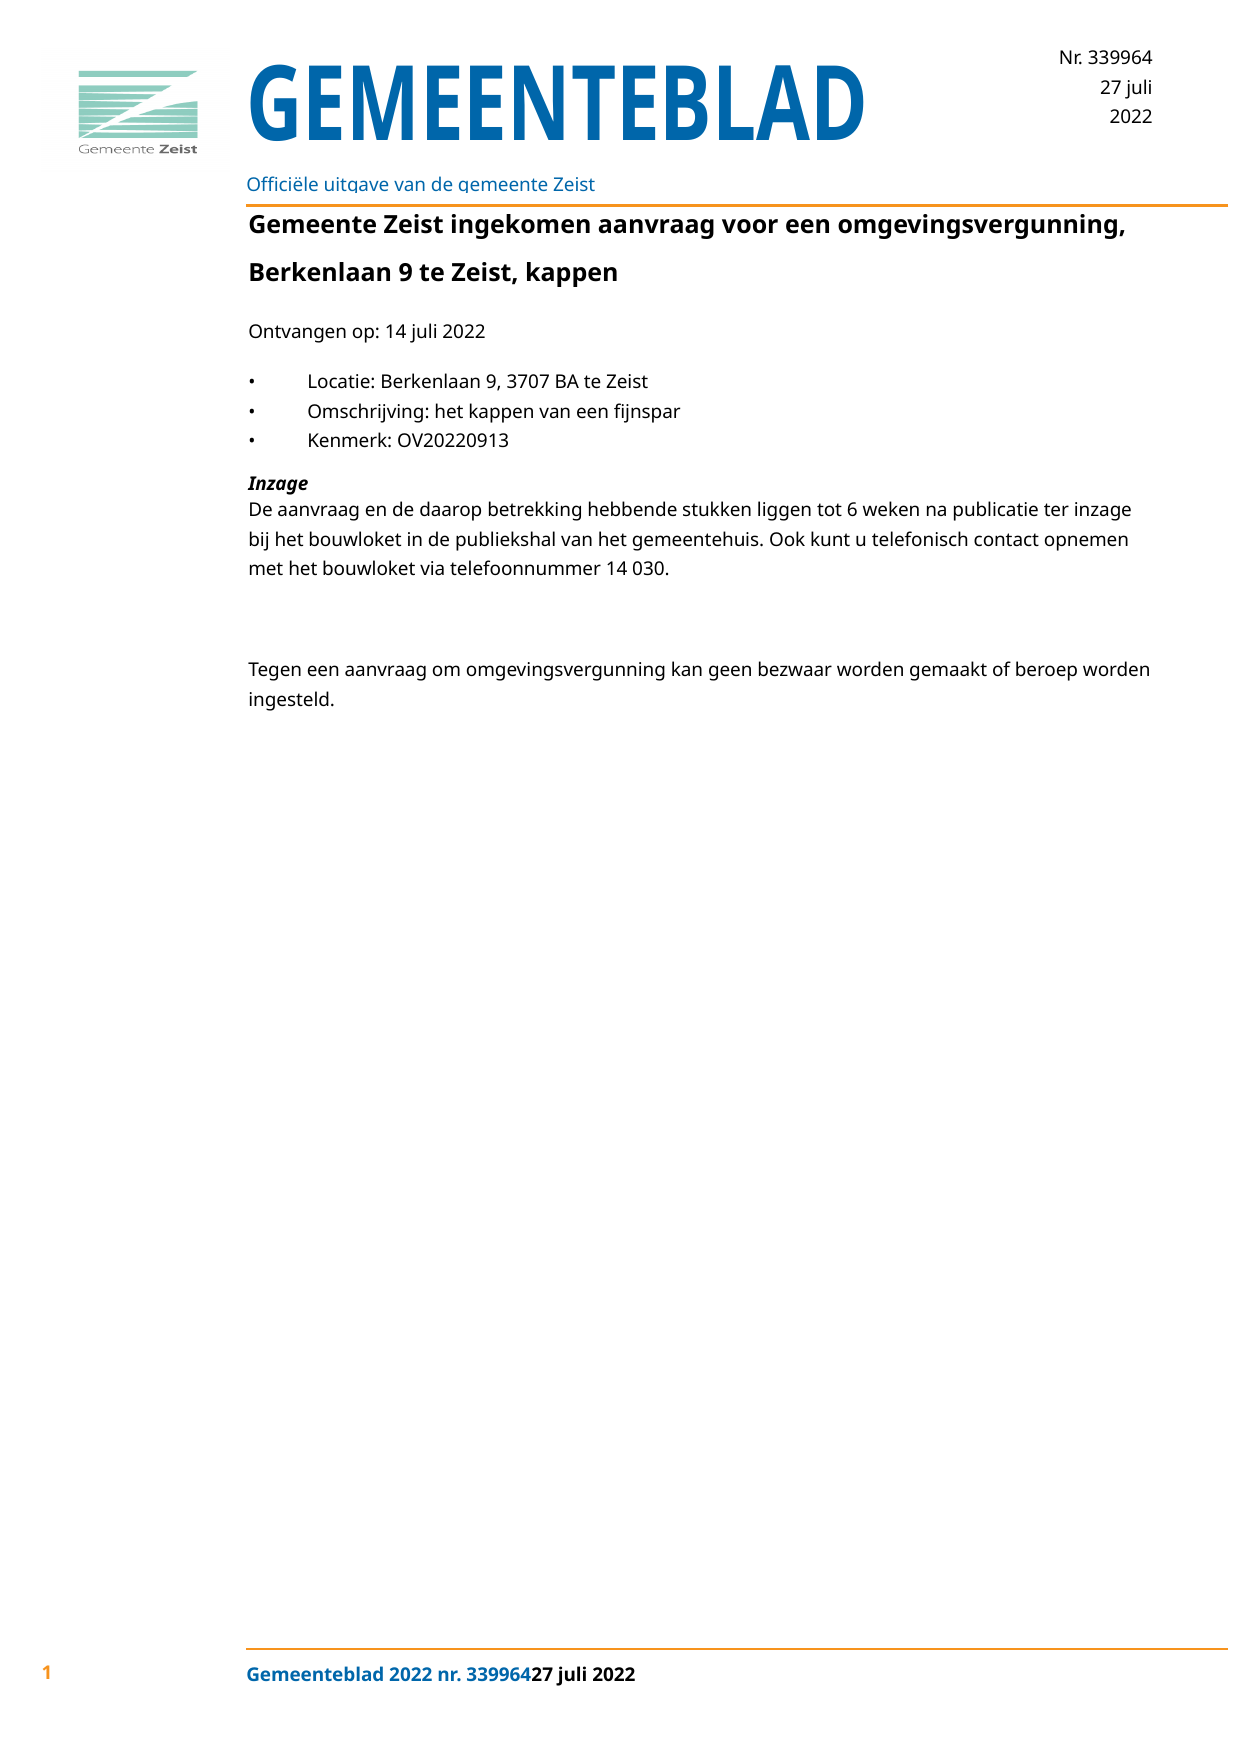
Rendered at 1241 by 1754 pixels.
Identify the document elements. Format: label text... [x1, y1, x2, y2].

text Tegen een aanvraag om omgevingsvergunning kan geen bezwaar worden gemaakt of beroep worden ingesteld. [248, 656, 1152, 712]
list Locatie: Berkenlaan 9, 3707 BA te Zeist [248, 368, 1152, 394]
picture [41, 47, 231, 172]
list Kenmerk: OV20220913 [248, 427, 1152, 453]
text Ontvangen op: 14 juli 2022 [248, 318, 1152, 344]
text Inzage [248, 471, 1152, 496]
text De aanvraag en de daarop betrekking hebbende stukken liggen tot 6 weken na publicatie ter inzage bij het bouwloket in de publiekshal van het gemeentehuis. Ook kunt u telefonisch contact opnemen met het bouwloket via telefoonnummer 14 030. [248, 496, 1152, 581]
text Gemeente Zeist ingekomen aanvraag voor een omgevingsvergunning, Berkenlaan 9 te Zeist, kappen [248, 207, 1152, 288]
list Omschrijving: het kappen van een fijnspar [248, 398, 1152, 424]
